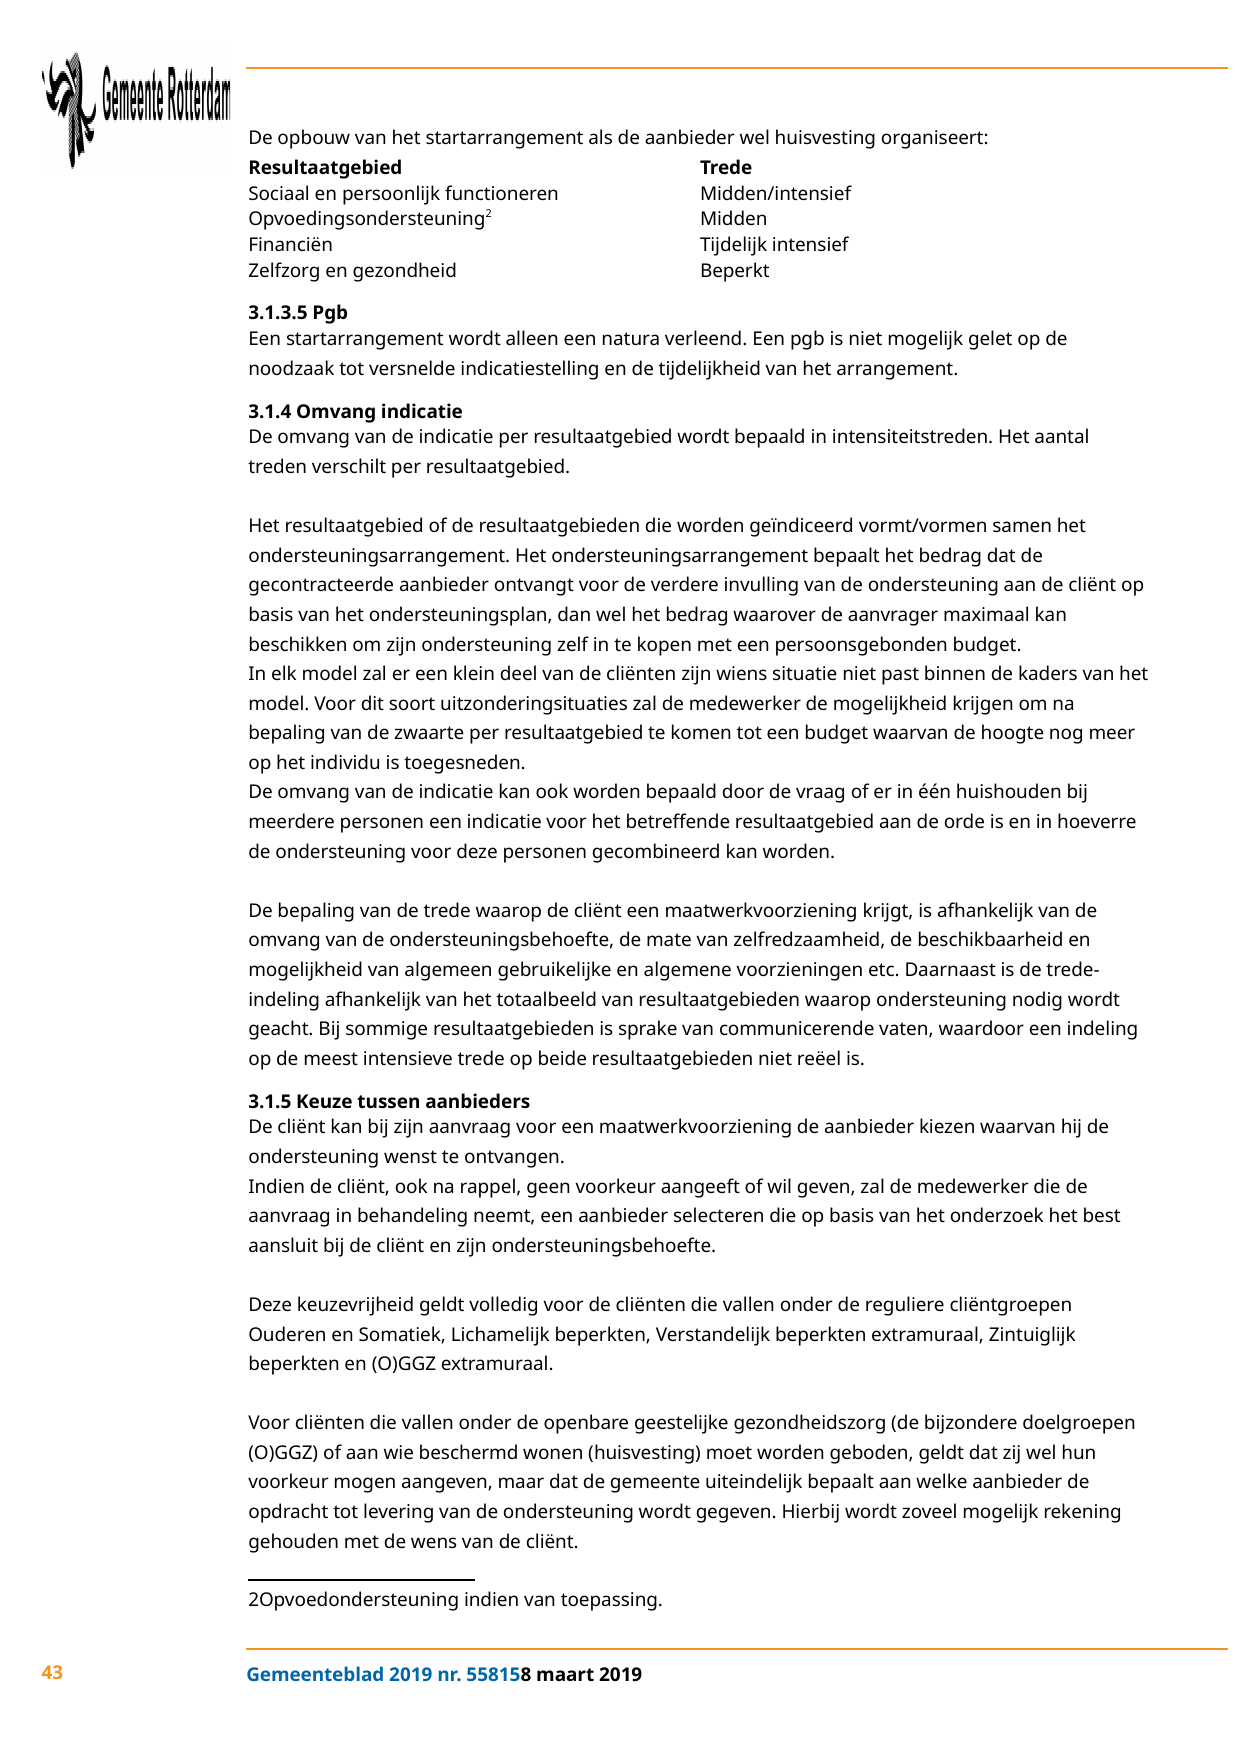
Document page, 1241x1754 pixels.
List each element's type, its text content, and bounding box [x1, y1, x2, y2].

table_header Trede [700, 154, 1152, 180]
text Het resultaatgebied of de resultaatgebieden die worden geïndiceerd vormt/vormen samen het ondersteuningsarrangement. Het ondersteuningsarrangement bepaalt het bedrag dat de gecontracteerde aanbieder ontvangt voor de verdere invulling van de ondersteuning aan de cliënt op basis van het ondersteuningsplan, dan wel het bedrag waarover de aanvrager maximaal kan beschikken om zijn ondersteuning zelf in te kopen met een persoonsgebonden budget. [248, 512, 1152, 656]
picture [41, 47, 231, 172]
text Deze keuzevrijheid geldt volledig voor de cliënten die vallen onder de reguliere cliëntgroepen Ouderen en Somatiek, Lichamelijk beperkten, Verstandelijk beperkten extramuraal, Zintuiglijk beperkten en (O)GGZ extramuraal. [248, 1291, 1152, 1376]
table_cell Financiën [248, 231, 700, 257]
text De opbouw van het startarrangement als de aanbieder wel huisvesting organiseert: [248, 124, 1152, 150]
table_cell Opvoedingsondersteuning [248, 206, 700, 231]
text In elk model zal er een klein deel van de cliënten zijn wiens situatie niet past binnen de kaders van het model. Voor dit soort uitzonderingsituaties zal de medewerker de mogelijkheid krijgen om na bepaling van de zwaarte per resultaatgebied te komen tot een budget waarvan de hoogte nog meer op het individu is toegesneden. [248, 660, 1152, 775]
table_cell Tijdelijk intensief [700, 231, 1152, 257]
table_cell Beperkt [700, 257, 1152, 283]
text De omvang van de indicatie per resultaatgebied wordt bepaald in intensiteitstreden. Het aantal treden verschilt per resultaatgebied. [248, 424, 1152, 479]
text 3.1.5 Keuze tussen aanbieders [248, 1088, 1152, 1114]
text 3.1.4 Omvang indicatie [248, 398, 1152, 424]
text Indien de cliënt, ook na rappel, geen voorkeur aangeeft of wil geven, zal de medewerker die de aanvraag in behandeling neemt, een aanbieder selecteren die op basis van het onderzoek het best aansluit bij de cliënt en zijn ondersteuningsbehoefte. [248, 1173, 1152, 1258]
table_cell Midden/intensief [700, 180, 1152, 206]
text 3.1.3.5 Pgb [248, 299, 1152, 325]
table_cell Zelfzorg en gezondheid [248, 257, 700, 283]
text De omvang van de indicatie kan ook worden bepaald door de vraag of er in één huishouden bij meerdere personen een indicatie voor het betreffende resultaatgebied aan de orde is en in hoeverre de ondersteuning voor deze personen gecombineerd kan worden. [248, 779, 1152, 863]
text Een startarrangement wordt alleen een natura verleend. Een pgb is niet mogelijk gelet op de noodzaak tot versnelde indicatiestelling en de tijdelijkheid van het arrangement. [248, 325, 1152, 381]
table_cell Sociaal en persoonlijk functioneren [248, 180, 700, 206]
text De cliënt kan bij zijn aanvraag voor een maatwerkvoorziening de aanbieder kiezen waarvan hij de ondersteuning wenst te ontvangen. [248, 1114, 1152, 1169]
text De bepaling van de trede waarop de cliënt een maatwerkvoorziening krijgt, is afhankelijk van de omvang van de ondersteuningsbehoefte, de mate van zelfredzaamheid, de beschikbaarheid en mogelijkheid van algemeen gebruikelijke en algemene voorzieningen etc. Daarnaast is de trede-indeling afhankelijk van het totaalbeeld van resultaatgebieden waarop ondersteuning nodig wordt geacht. Bij sommige resultaatgebieden is sprake van communicerende vaten, waardoor een indeling op de meest intensieve trede op beide resultaatgebieden niet reëel is. [248, 897, 1152, 1071]
table_header Resultaatgebied [248, 154, 700, 180]
text Voor cliënten die vallen onder de openbare geestelijke gezondheidszorg (de bijzondere doelgroepen (O)GGZ) of aan wie beschermd wonen (huisvesting) moet worden geboden, geldt dat zij wel hun voorkeur mogen aangeven, maar dat de gemeente uiteindelijk bepaalt aan welke aanbieder de opdracht tot levering van de ondersteuning wordt gegeven. Hierbij wordt zoveel mogelijk rekening gehouden met de wens van de cliënt. [248, 1409, 1152, 1554]
table_cell Midden [700, 206, 1152, 231]
